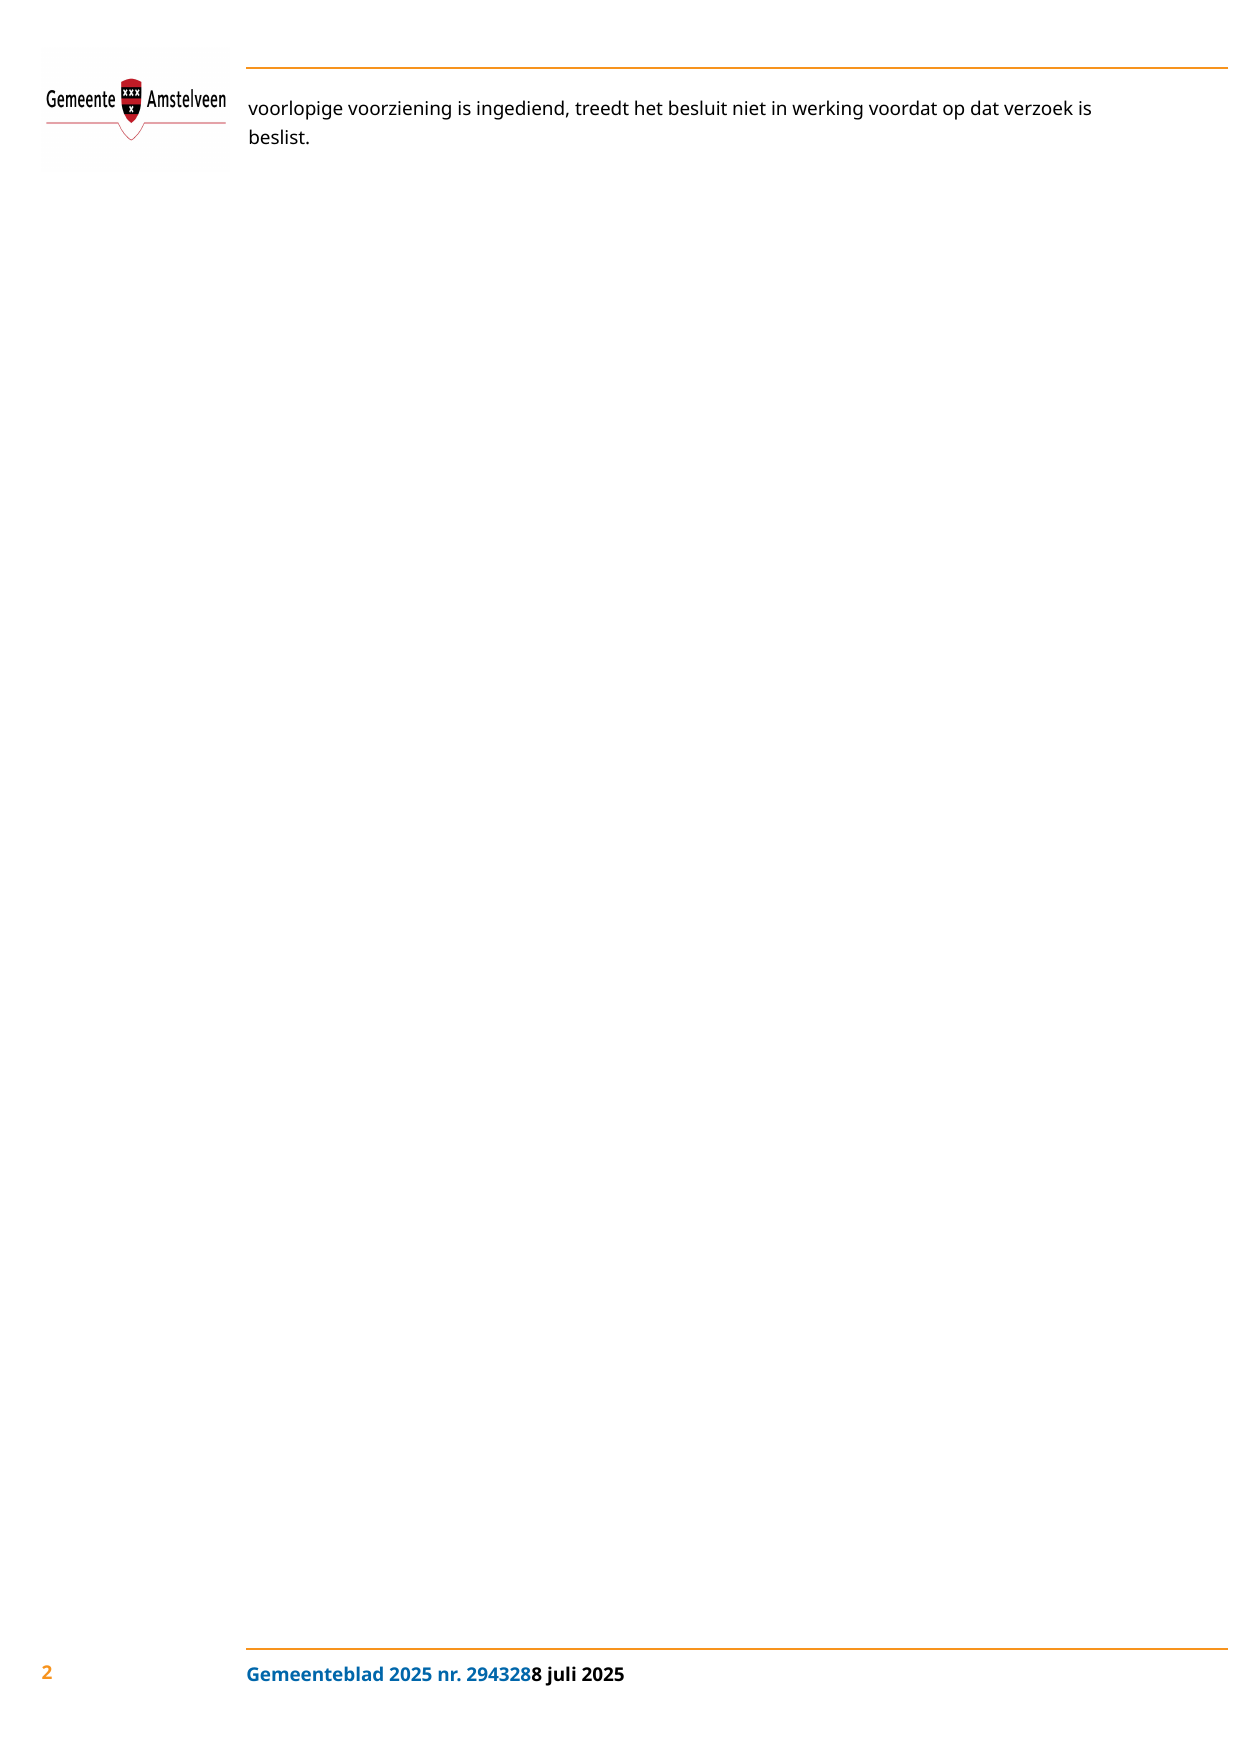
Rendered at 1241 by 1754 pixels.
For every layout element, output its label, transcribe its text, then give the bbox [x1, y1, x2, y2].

text voorlopige voorziening is ingediend, treedt het besluit niet in werking voordat op dat verzoek is beslist. [248, 95, 1152, 150]
picture [41, 47, 231, 172]
